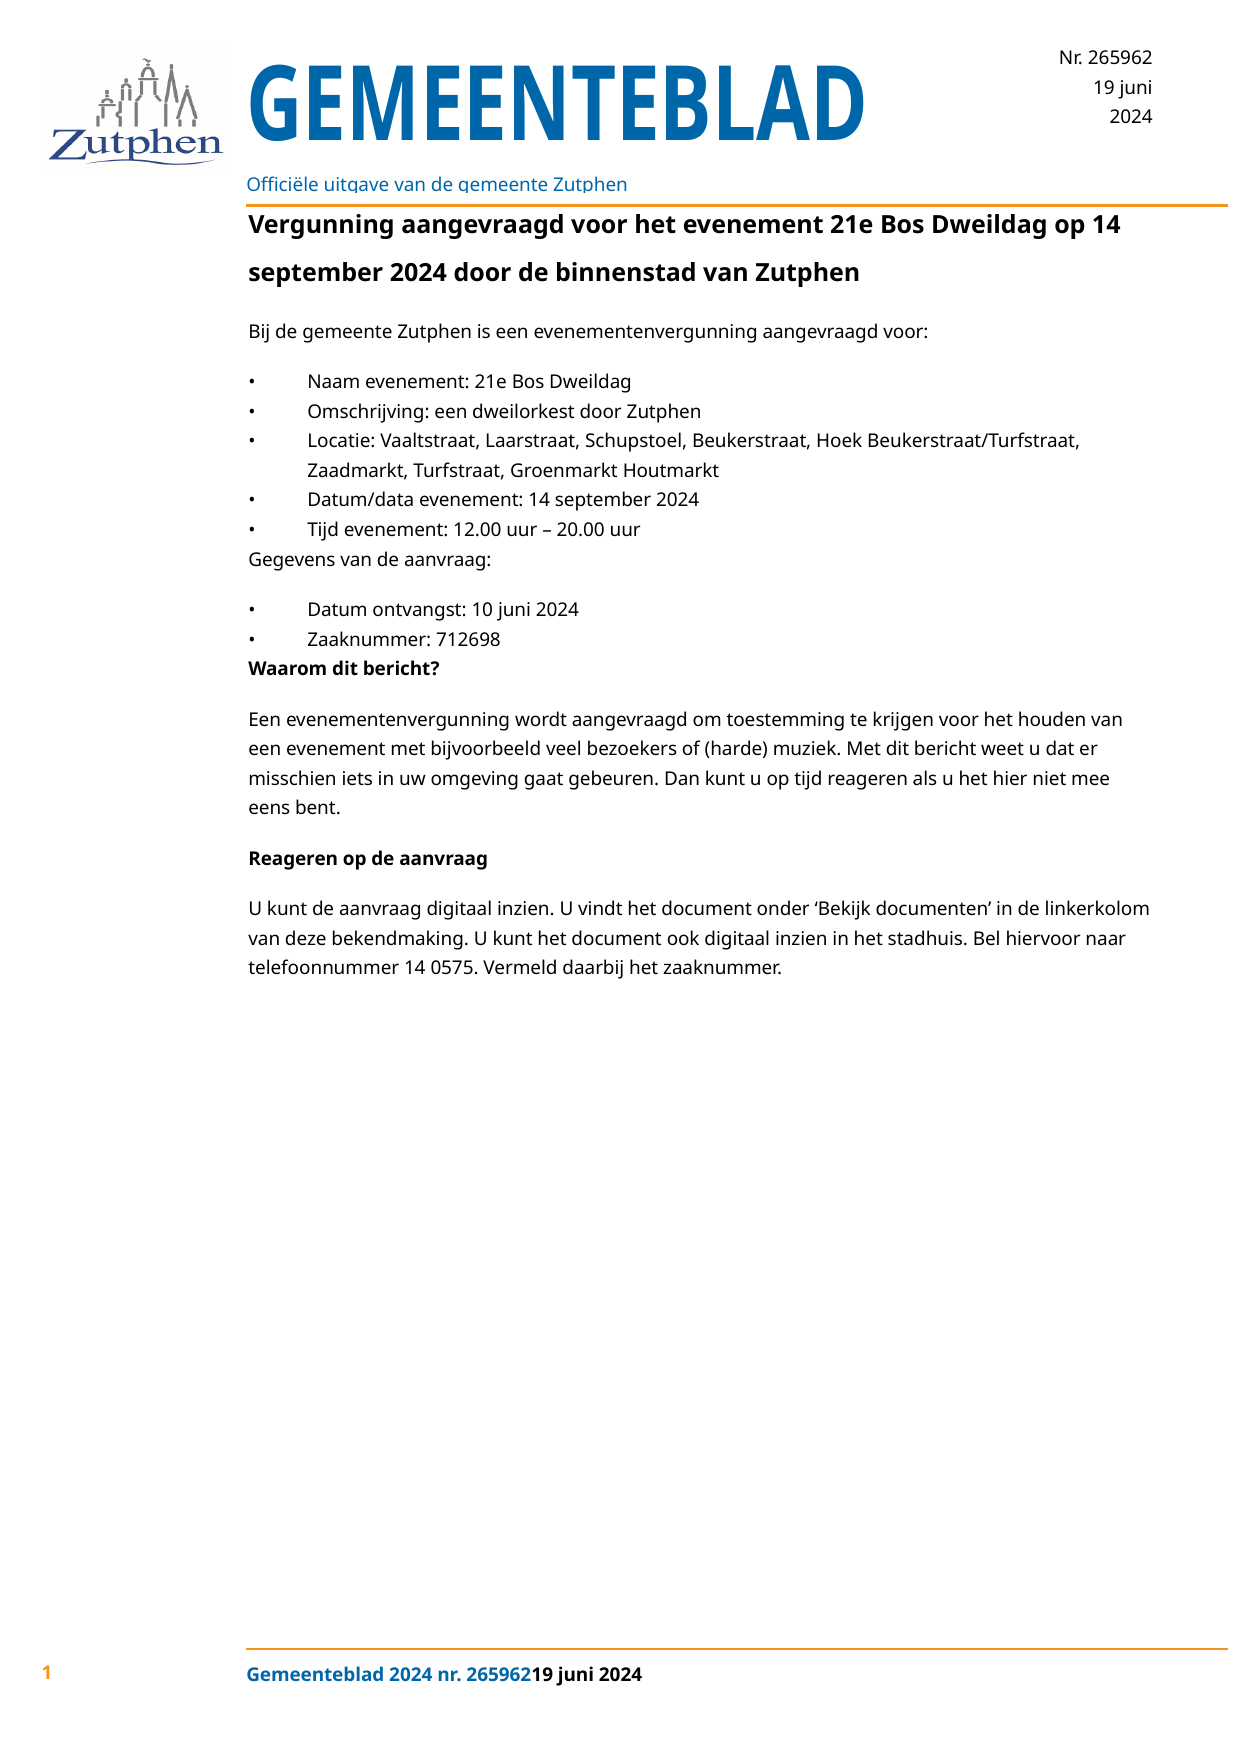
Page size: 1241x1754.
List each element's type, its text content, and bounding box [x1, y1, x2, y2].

text Gegevens van de aanvraag: [248, 546, 1152, 572]
text Reageren op de aanvraag [248, 845, 1152, 871]
list Zaaknummer: 712698 [248, 626, 1152, 652]
text Bij de gemeente Zutphen is een evenementenvergunning aangevraagd voor: [248, 318, 1152, 344]
text Vergunning aangevraagd voor het evenement 21e Bos Dweildag op 14 september 2024 door de binnenstad van Zutphen [248, 207, 1152, 288]
list Datum ontvangst: 10 juni 2024 [248, 596, 1152, 622]
picture [41, 47, 231, 172]
text Een evenementenvergunning wordt aangevraagd om toestemming te krijgen voor het houden van een evenement met bijvoorbeeld veel bezoekers of (harde) muziek. Met dit bericht weet u dat er misschien iets in uw omgeving gaat gebeuren. Dan kunt u op tijd reageren als u het hier niet mee eens bent. [248, 706, 1152, 820]
text Waarom dit bericht? [248, 655, 1152, 681]
list Naam evenement: 21e Bos Dweildag [248, 368, 1152, 394]
list Datum/data evenement: 14 september 2024 [248, 487, 1152, 512]
text U kunt de aanvraag digitaal inzien. U vindt het document onder ‘Bekijk documenten’ in de linkerkolom van deze bekendmaking. U kunt het document ook digitaal inzien in het stadhuis. Bel hiervoor naar telefoonnummer 14 0575. Vermeld daarbij het zaaknummer. [248, 895, 1152, 980]
list Locatie: Vaaltstraat, Laarstraat, Schupstoel, Beukerstraat, Hoek Beukerstraat/Turfstraat, Zaadmarkt, Turfstraat, Groenmarkt Houtmarkt [248, 427, 1152, 483]
list Omschrijving: een dweilorkest door Zutphen [248, 398, 1152, 424]
list Tijd evenement: 12.00 uur – 20.00 uur [248, 516, 1152, 542]
